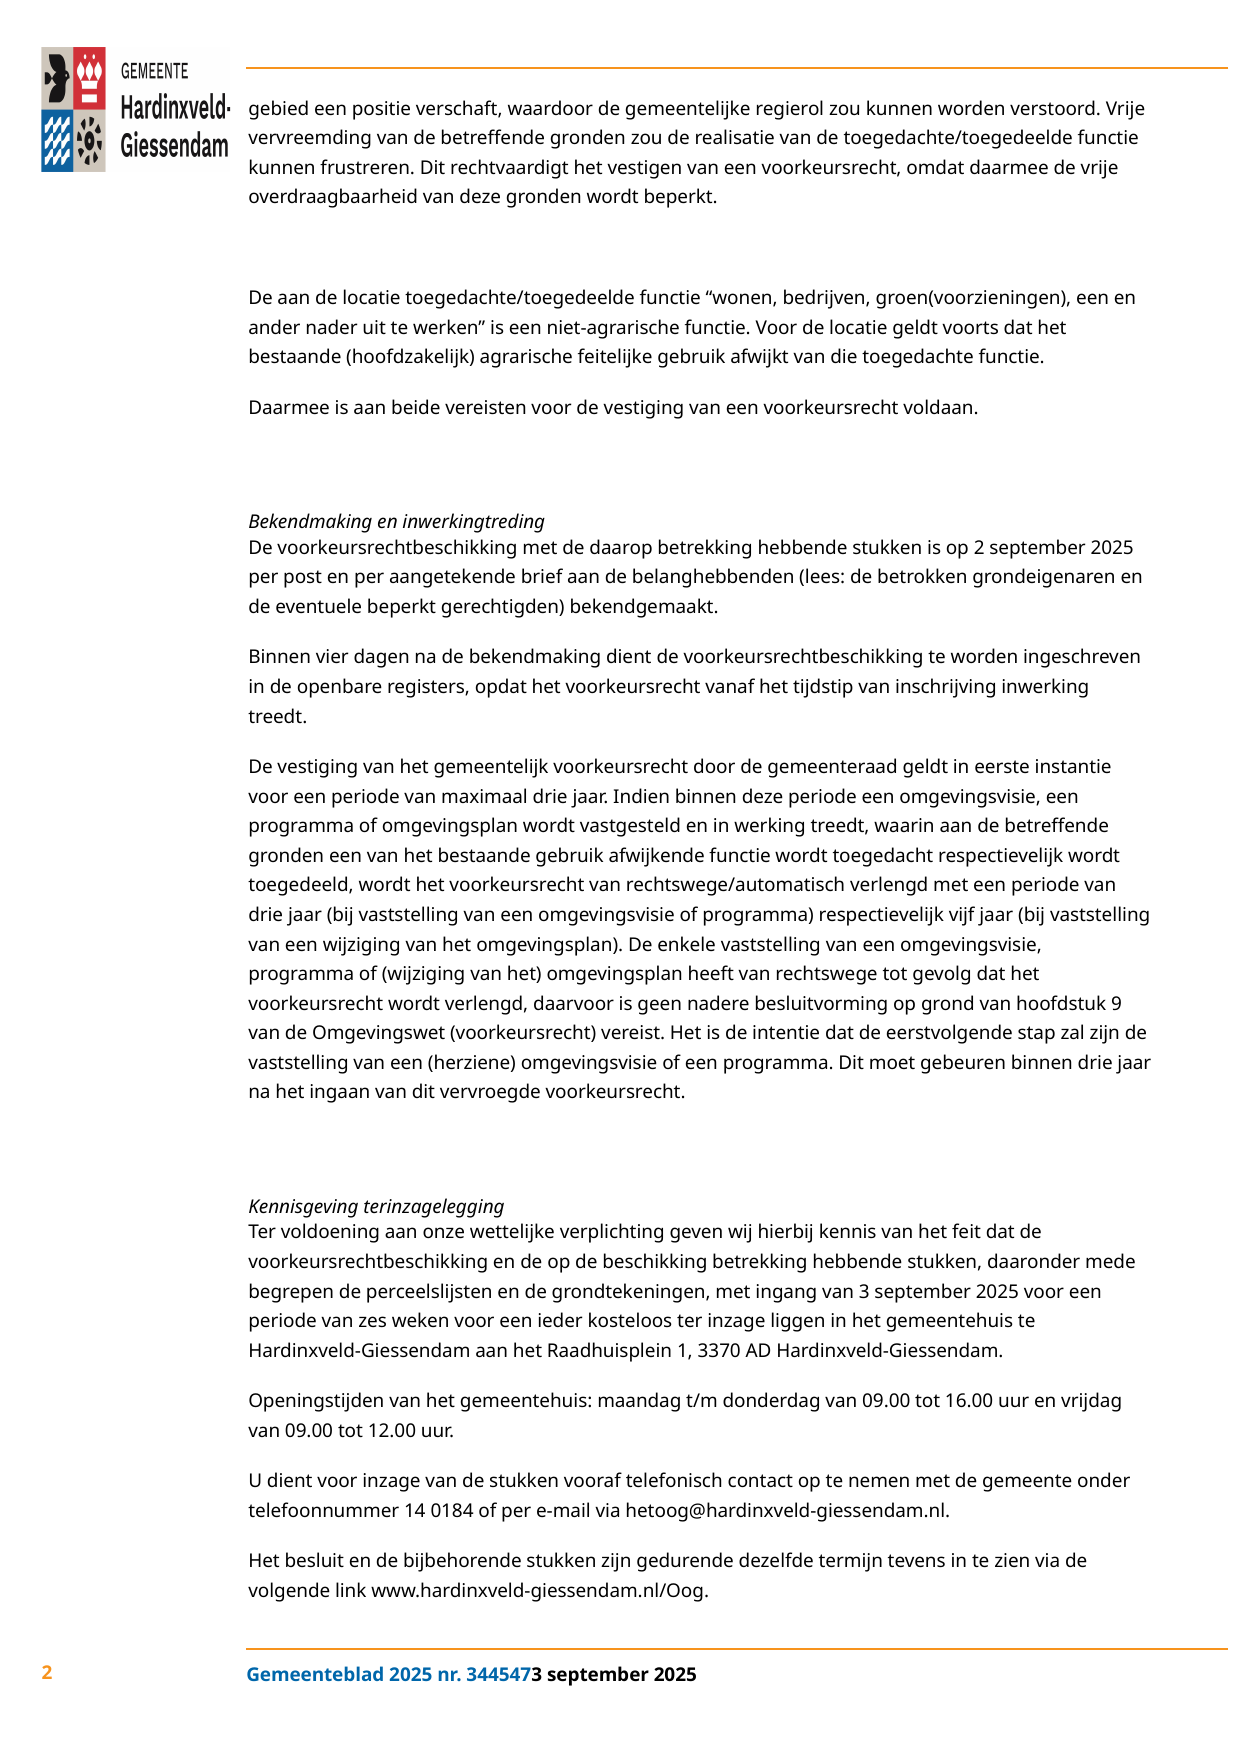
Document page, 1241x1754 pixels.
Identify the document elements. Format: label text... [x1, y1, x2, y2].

text Binnen vier dagen na de bekendmaking dient de voorkeursrechtbeschikking te worden ingeschreven in de openbare registers, opdat het voorkeursrecht vanaf het tijdstip van inschrijving inwerking treedt. [248, 644, 1152, 728]
text Openingstijden van het gemeentehuis: maandag t/m donderdag van 09.00 tot 16.00 uur en vrijdag van 09.00 tot 12.00 uur. [248, 1387, 1152, 1443]
text Het besluit en de bijbehorende stukken zijn gedurende dezelfde termijn tevens in te zien via de volgende link www.hardinxveld-giessendam.nl/Oog. [248, 1547, 1152, 1603]
text Daarmee is aan beide vereisten voor de vestiging van een voorkeursrecht voldaan. [248, 394, 1152, 420]
text Kennisgeving terinzagelegging [248, 1193, 1152, 1219]
text gebied een positie verschaft, waardoor de gemeentelijke regierol zou kunnen worden verstoord. Vrije vervreemding van de betreffende gronden zou de realisatie van de toegedachte/toegedeelde functie kunnen frustreren. Dit rechtvaardigt het vestigen van een voorkeursrecht, omdat daarmee de vrije overdraagbaarheid van deze gronden wordt beperkt. [248, 95, 1152, 209]
text U dient voor inzage van de stukken vooraf telefonisch contact op te nemen met de gemeente onder telefoonnummer 14 0184 of per e-mail via hetoog@hardinxveld-giessendam.nl. [248, 1467, 1152, 1523]
text Ter voldoening aan onze wettelijke verplichting geven wij hierbij kennis van het feit dat de voorkeursrechtbeschikking en de op de beschikking betrekking hebbende stukken, daaronder mede begrepen de perceelslijsten en de grondtekeningen, met ingang van 3 september 2025 voor een periode van zes weken voor een ieder kosteloos ter inzage liggen in het gemeentehuis te Hardinxveld-Giessendam aan het Raadhuisplein 1, 3370 AD Hardinxveld-Giessendam. [248, 1219, 1152, 1363]
text De aan de locatie toegedachte/toegedeelde functie “wonen, bedrijven, groen(voorzieningen), een en ander nader uit te werken” is een niet-agrarische functie. Voor de locatie geldt voorts dat het bestaande (hoofdzakelijk) agrarische feitelijke gebruik afwijkt van die toegedachte functie. [248, 284, 1152, 369]
picture [41, 47, 231, 172]
text De voorkeursrechtbeschikking met de daarop betrekking hebbende stukken is op 2 september 2025 per post en per aangetekende brief aan de belanghebbenden (lees: de betrokken grondeigenaren en de eventuele beperkt gerechtigden) bekendgemaakt. [248, 534, 1152, 619]
text Bekendmaking en inwerkingtreding [248, 508, 1152, 534]
text De vestiging van het gemeentelijk voorkeursrecht door de gemeenteraad geldt in eerste instantie voor een periode van maximaal drie jaar. Indien binnen deze periode een omgevingsvisie, een programma of omgevingsplan wordt vastgesteld en in werking treedt, waarin aan de betreffende gronden een van het bestaande gebruik afwijkende functie wordt toegedacht respectievelijk wordt toegedeeld, wordt het voorkeursrecht van rechtswege/automatisch verlengd met een periode van drie jaar (bij vaststelling van een omgevingsvisie of programma) respectievelijk vijf jaar (bij vaststelling van een wijziging van het omgevingsplan). De enkele vaststelling van een omgevingsvisie, programma of (wijziging van het) omgevingsplan heeft van rechtswege tot gevolg dat het voorkeursrecht wordt verlengd, daarvoor is geen nadere besluitvorming op grond van hoofdstuk 9 van de Omgevingswet (voorkeursrecht) vereist. Het is de intentie dat de eerstvolgende stap zal zijn de vaststelling van een (herziene) omgevingsvisie of een programma. Dit moet gebeuren binnen drie jaar na het ingaan van dit vervroegde voorkeursrecht. [248, 753, 1152, 1104]
